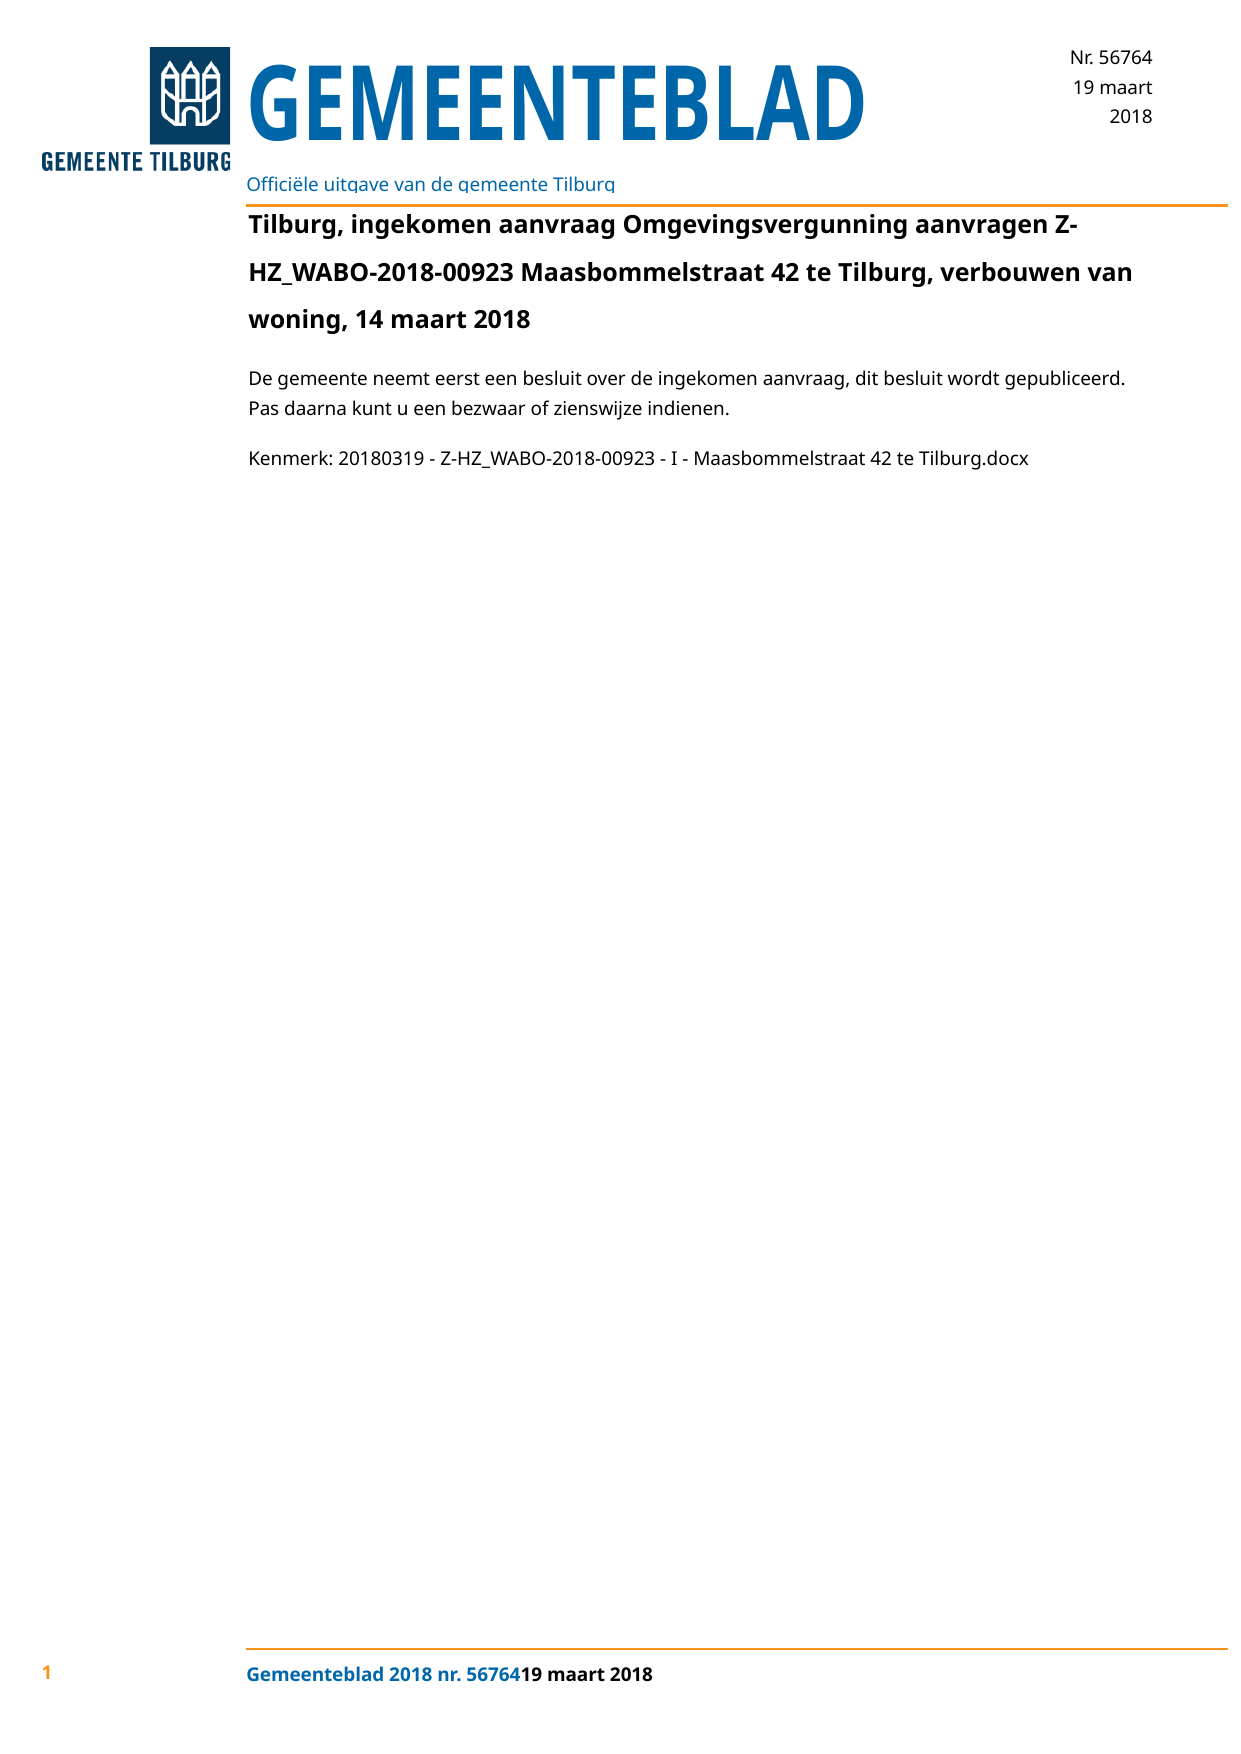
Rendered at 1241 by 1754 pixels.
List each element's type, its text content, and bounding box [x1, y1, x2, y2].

text De gemeente neemt eerst een besluit over de ingekomen aanvraag, dit besluit wordt gepubliceerd. Pas daarna kunt u een bezwaar of zienswijze indienen. [248, 366, 1152, 421]
text Kenmerk: 20180319 - Z-HZ_WABO-2018-00923 - I - Maasbommelstraat 42 te Tilburg.docx [248, 446, 1152, 471]
picture [41, 47, 231, 172]
text Tilburg, ingekomen aanvraag Omgevingsvergunning aanvragen Z-HZ_WABO-2018-00923 Maasbommelstraat 42 te Tilburg, verbouwen van woning, 14 maart 2018 [248, 207, 1152, 336]
